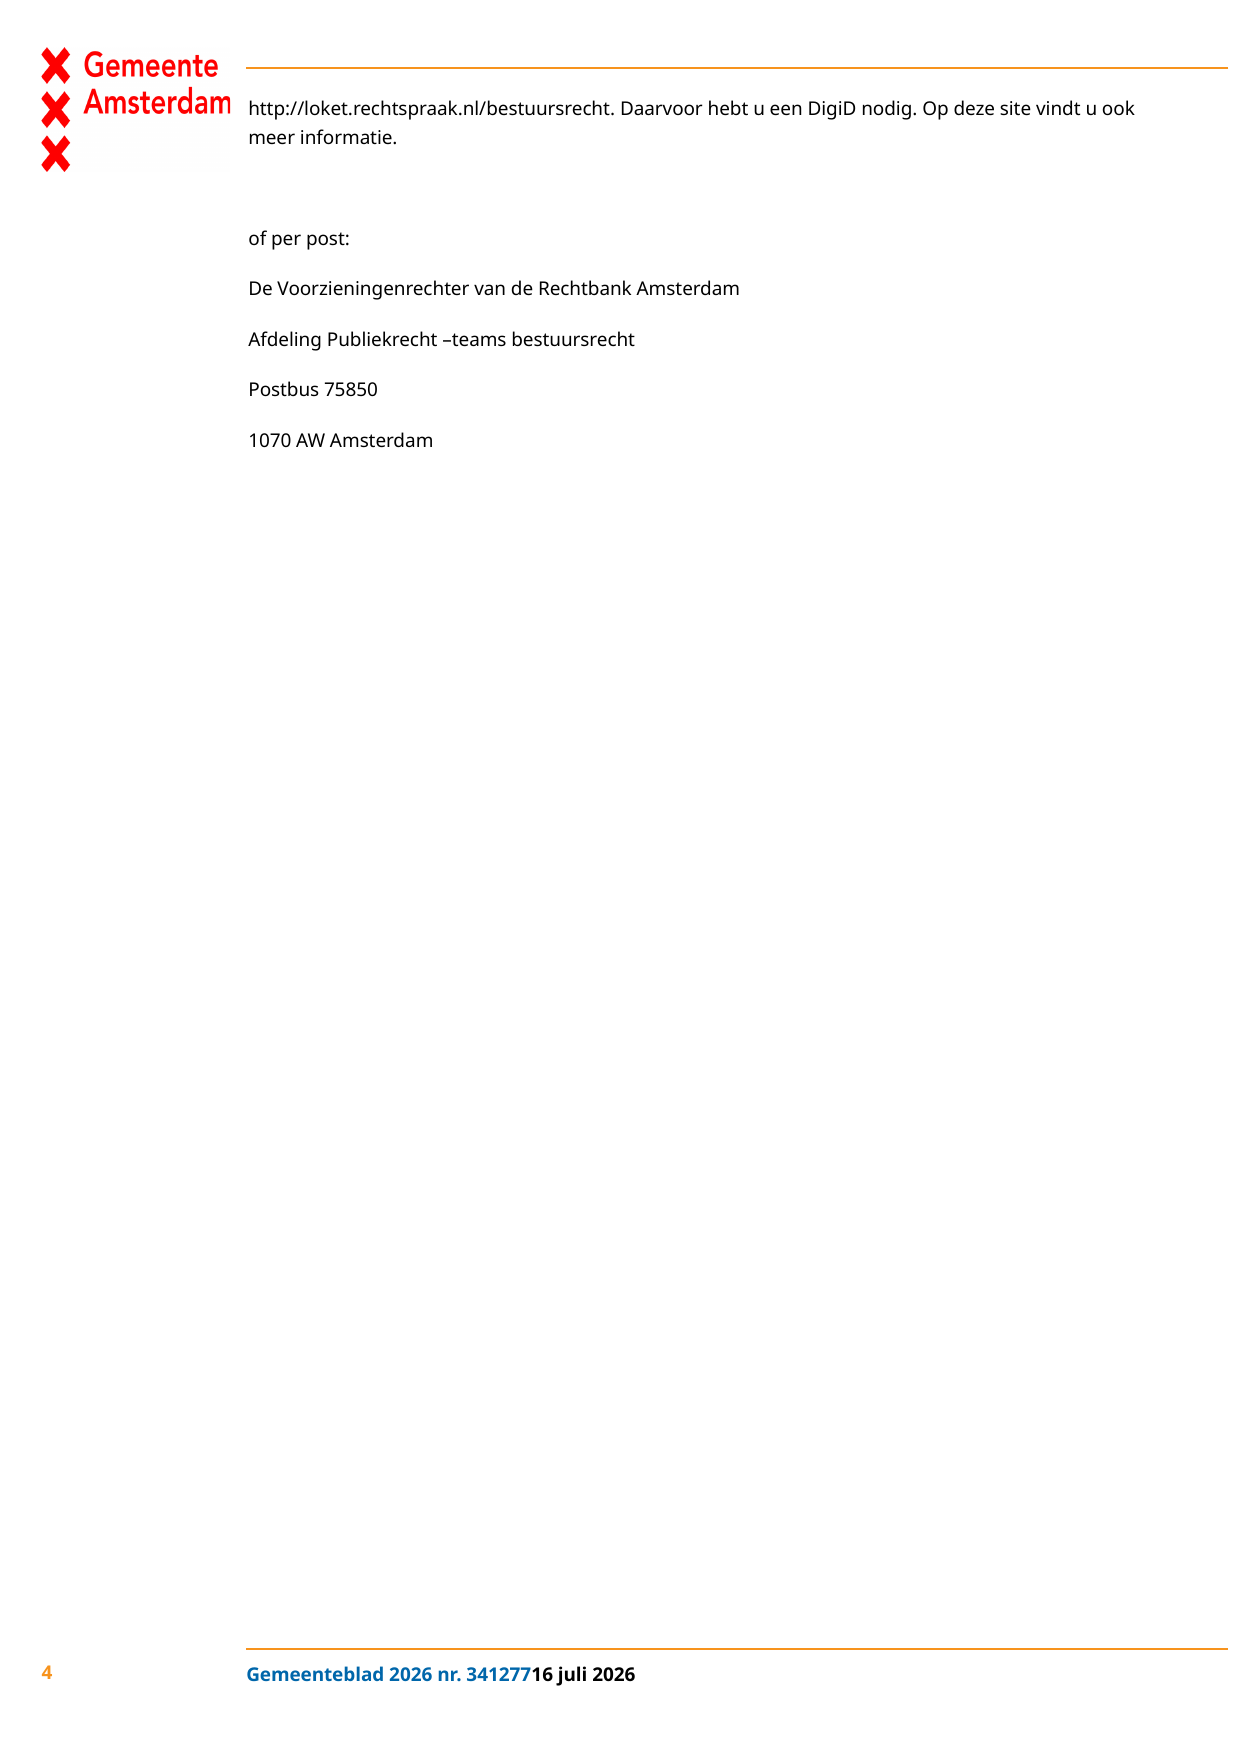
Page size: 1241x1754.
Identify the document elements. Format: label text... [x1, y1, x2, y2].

text 1070 AW Amsterdam [248, 427, 1152, 453]
text http://loket.rechtspraak.nl/bestuursrecht. Daarvoor hebt u een DigiD nodig. Op deze site vindt u ook meer informatie. [248, 95, 1152, 150]
text De Voorzieningenrechter van de Rechtbank Amsterdam [248, 276, 1152, 301]
picture [41, 47, 231, 172]
text Postbus 75850 [248, 376, 1152, 402]
text Afdeling Publiekrecht –teams bestuursrecht [248, 326, 1152, 352]
text of per post: [248, 225, 1152, 251]
